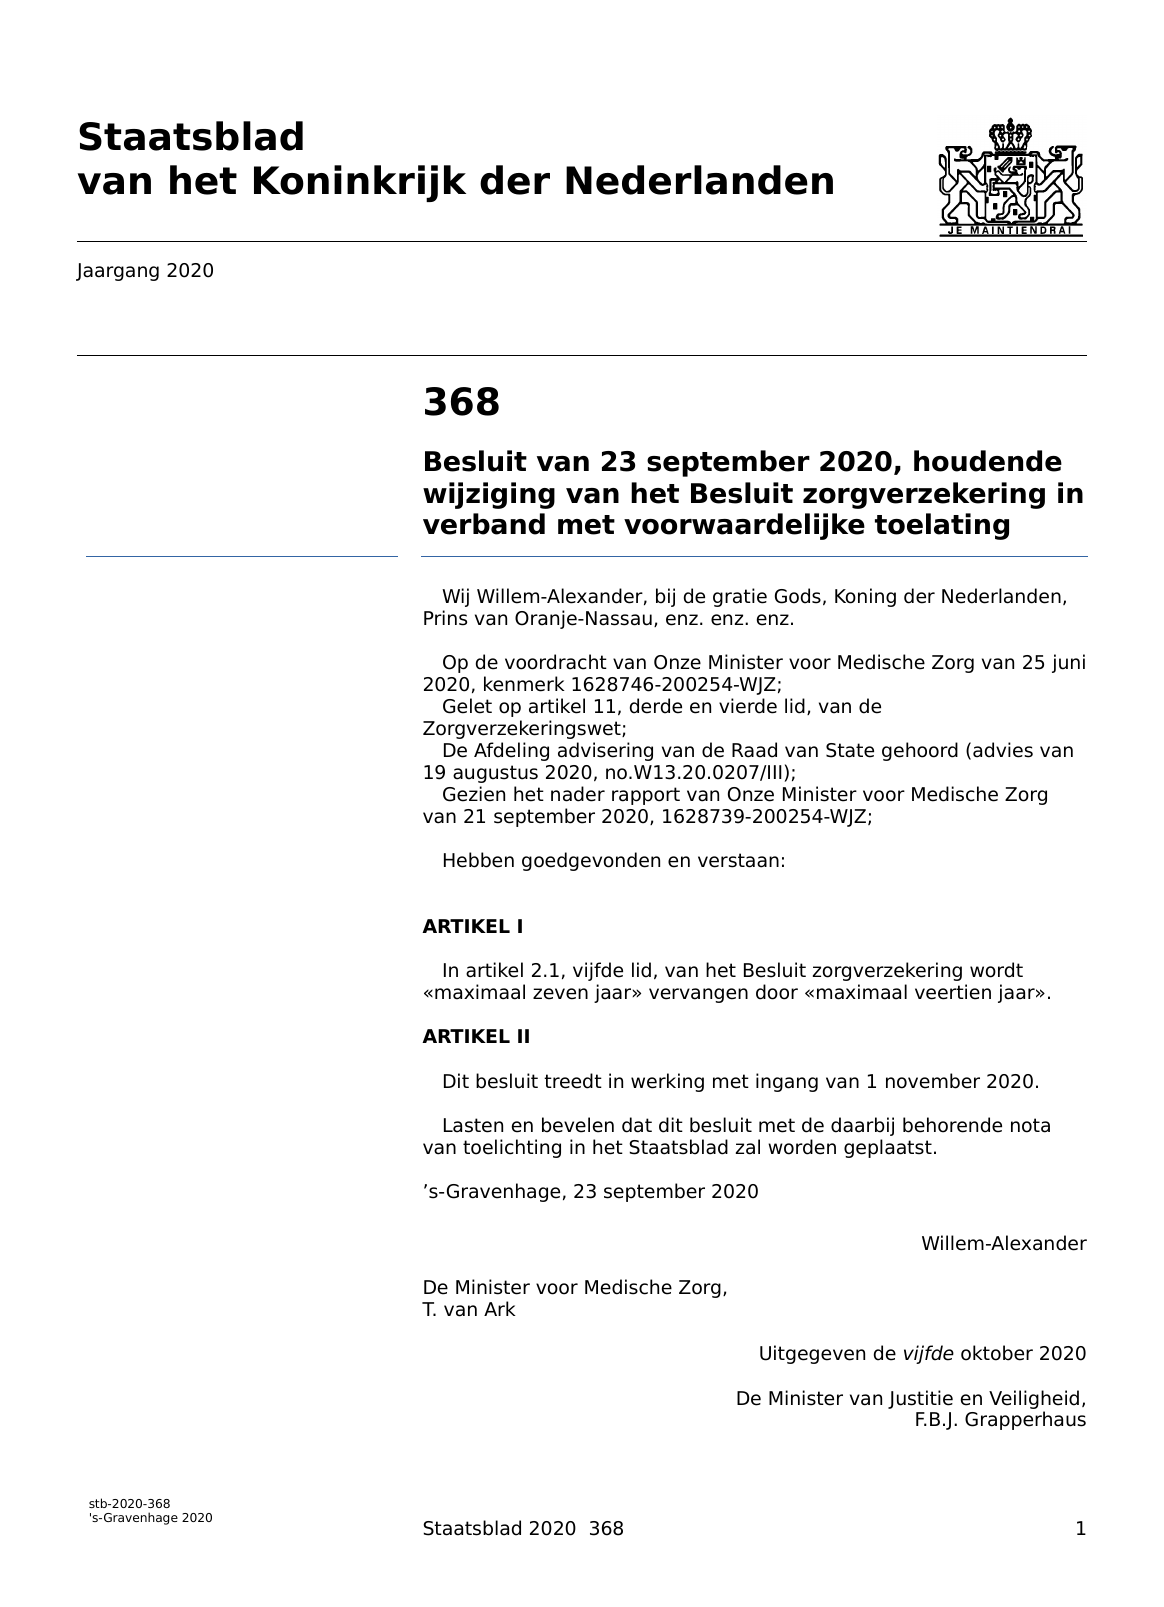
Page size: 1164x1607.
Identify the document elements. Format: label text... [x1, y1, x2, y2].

picture [936, 115, 1087, 240]
table_header Staatsblad van het Koninkrijk der Nederlanden [77, 100, 886, 241]
text De Minister van Justitie en Veiligheid, F.B.J. Grapperhaus [422, 1387, 1087, 1431]
text Op de voordracht van Onze Minister voor Medische Zorg van 25 juni 2020, kenmerk 1628746-200254-WJZ; [422, 652, 1087, 696]
table_cell Jaargang 2020 [77, 242, 1087, 355]
subtitle 368 [422, 381, 1087, 424]
text Wij Willem-Alexander, bij de gratie Gods, Koning der Nederlanden, Prins van Oranje-Nassau, enz. enz. enz. [422, 586, 1087, 629]
text De Minister voor Medische Zorg, T. van Ark [422, 1277, 1087, 1321]
text Gezien het nader rapport van Onze Minister voor Medische Zorg van 21 september 2020, 1628739-200254-WJZ; [422, 784, 1087, 828]
text 's-Gravenhage 2020 [88, 1511, 323, 1525]
subtitle ARTIKEL I [422, 916, 1087, 938]
subtitle ARTIKEL II [422, 1026, 1087, 1048]
text Dit besluit treedt in werking met ingang van 1 november 2020. [422, 1071, 1087, 1093]
text Uitgegeven de vijfde oktober 2020 [422, 1343, 1087, 1365]
text Willem-Alexander [422, 1233, 1087, 1255]
text De Afdeling advisering van de Raad van State gehoord (advies van 19 augustus 2020, no.W13.20.0207/III); [422, 740, 1087, 784]
text stb-2020-368 [88, 1497, 323, 1511]
text Gelet op artikel 11, derde en vierde lid, van de Zorgverzekeringswet; [422, 696, 1087, 740]
text In artikel 2.1, vijfde lid, van het Besluit zorgverzekering wordt «maximaal zeven jaar» vervangen door «maximaal veertien jaar». [422, 960, 1087, 1004]
text Besluit van 23 september 2020, houdende wijziging van het Besluit zorgverzekering in verband met voorwaardelijke toelating [422, 447, 1087, 541]
table_header [886, 100, 1087, 241]
text ’s-Gravenhage, 23 september 2020 [422, 1181, 1087, 1203]
text Lasten en bevelen dat dit besluit met de daarbij behorende nota van toelichting in het Staatsblad zal worden geplaatst. [422, 1115, 1087, 1159]
text Hebben goedgevonden en verstaan: [422, 850, 1087, 872]
